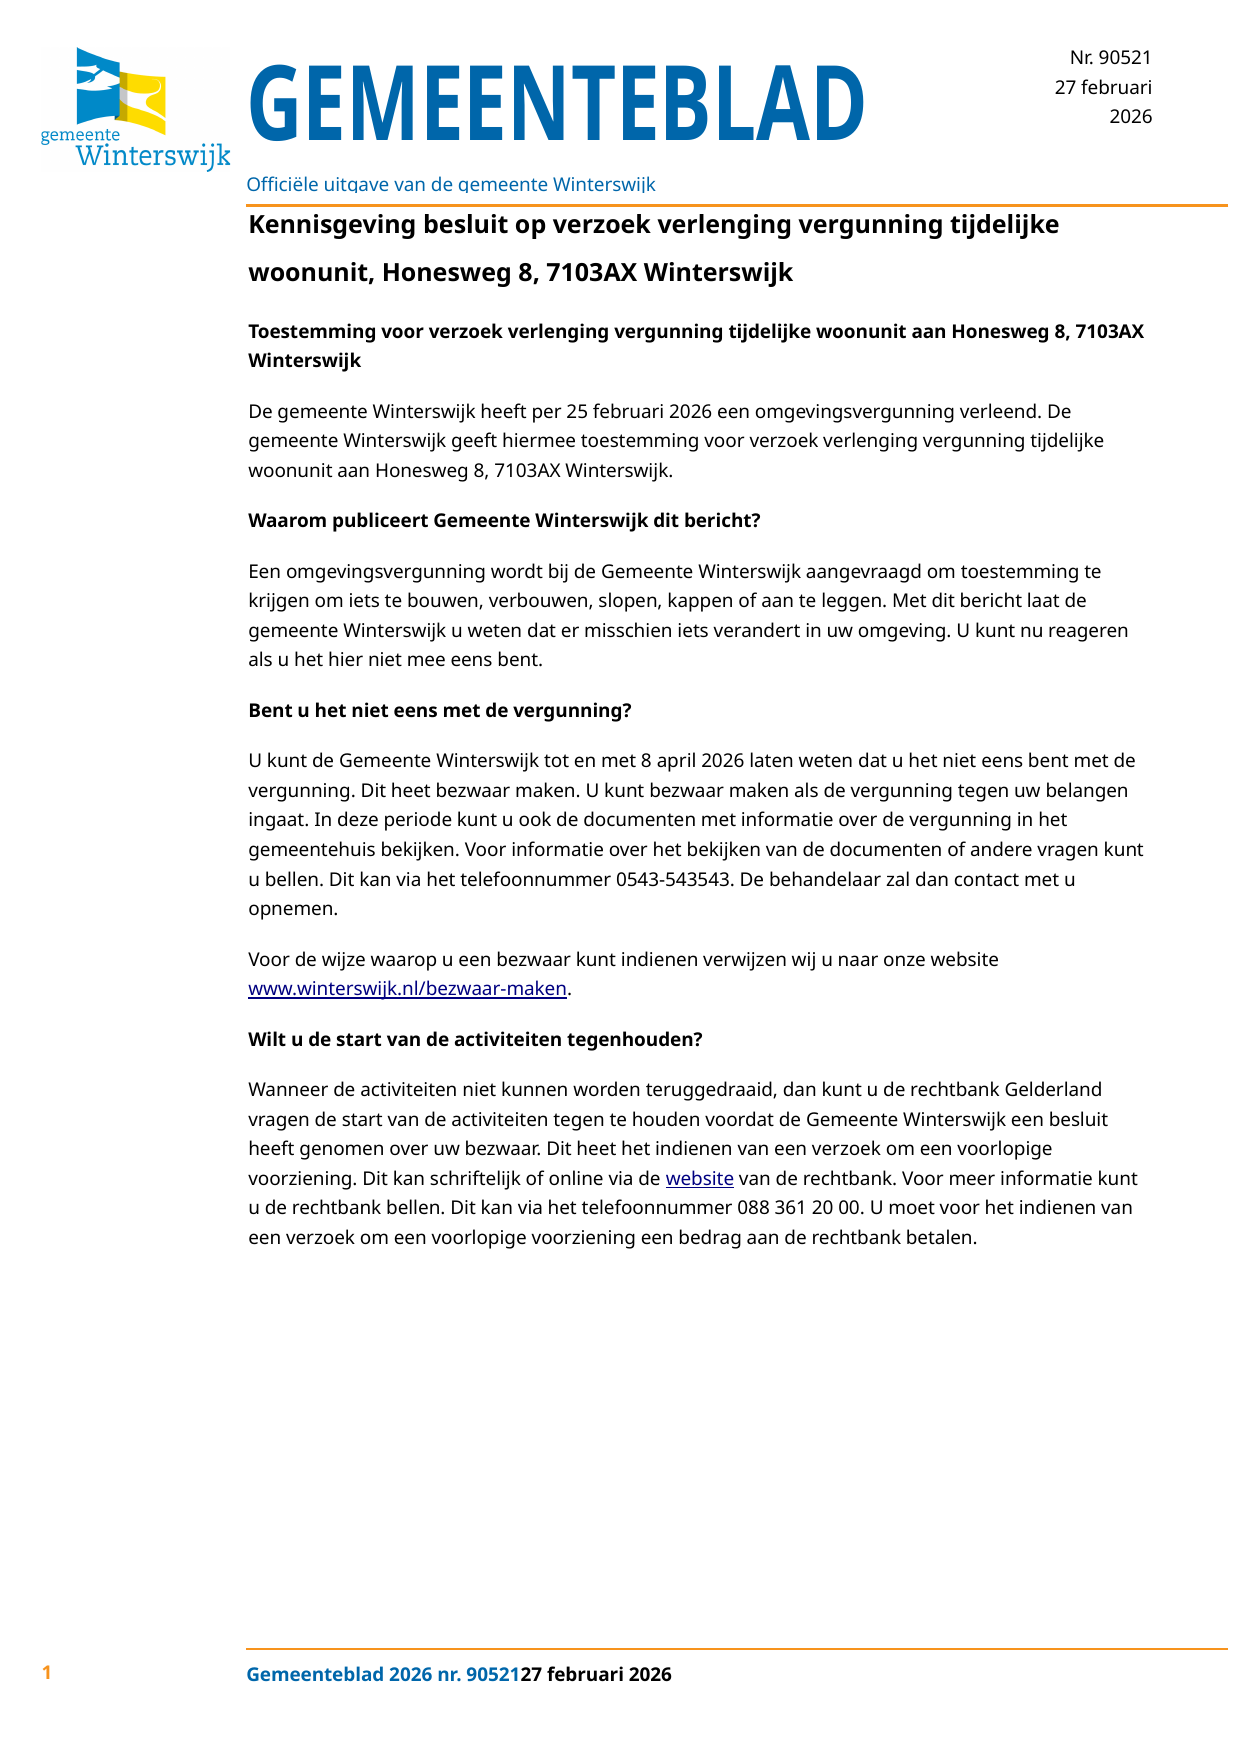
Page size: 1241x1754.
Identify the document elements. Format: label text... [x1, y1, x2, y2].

text Toestemming voor verzoek verlenging vergunning tijdelijke woonunit aan Honesweg 8, 7103AX Winterswijk [248, 318, 1152, 373]
text U kunt de Gemeente Winterswijk tot en met 8 april 2026 laten weten dat u het niet eens bent met de vergunning. Dit heet bezwaar maken. U kunt bezwaar maken als de vergunning tegen uw belangen ingaat. In deze periode kunt u ook de documenten met informatie over de vergunning in het gemeentehuis bekijken. Voor informatie over het bekijken van de documenten of andere vragen kunt u bellen. Dit kan via het telefoonnummer 0543-543543. De behandelaar zal dan contact met u opnemen. [248, 747, 1152, 921]
picture [225, 153, 231, 162]
text Waarom publiceert Gemeente Winterswijk dit bericht? [248, 507, 1152, 533]
text Wilt u de start van de activiteiten tegenhouden? [248, 1026, 1152, 1052]
text De gemeente Winterswijk heeft per 25 februari 2026 een omgevingsvergunning verleend. De gemeente Winterswijk geeft hiermee toestemming voor verzoek verlenging vergunning tijdelijke woonunit aan Honesweg 8, 7103AX Winterswijk. [248, 398, 1152, 483]
text Wanneer de activiteiten niet kunnen worden teruggedraaid, dan kunt u de rechtbank Gelderland vragen de start van de activiteiten tegen te houden voordat de Gemeente Winterswijk een besluit heeft genomen over uw bezwaar. Dit heet het indienen van een verzoek om een voorlopige voorziening. Dit kan schriftelijk of online via de website van de rechtbank. Voor meer informatie kunt u de rechtbank bellen. Dit kan via het telefoonnummer 088 361 20 00. U moet voor het indienen van een verzoek om een voorlopige voorziening een bedrag aan de rechtbank betalen. [248, 1076, 1152, 1250]
text Kennisgeving besluit op verzoek verlenging vergunning tijdelijke woonunit, Honesweg 8, 7103AX Winterswijk [248, 207, 1152, 288]
picture [41, 47, 231, 172]
text Een omgevingsvergunning wordt bij de Gemeente Winterswijk aangevraagd om toestemming te krijgen om iets te bouwen, verbouwen, slopen, kappen of aan te leggen. Met dit bericht laat de gemeente Winterswijk u weten dat er misschien iets verandert in uw omgeving. U kunt nu reageren als u het hier niet mee eens bent. [248, 558, 1152, 672]
text Bent u het niet eens met de vergunning? [248, 697, 1152, 723]
text Voor de wijze waarop u een bezwaar kunt indienen verwijzen wij u naar onze website www.winterswijk.nl/bezwaar-maken. [248, 946, 1152, 1001]
